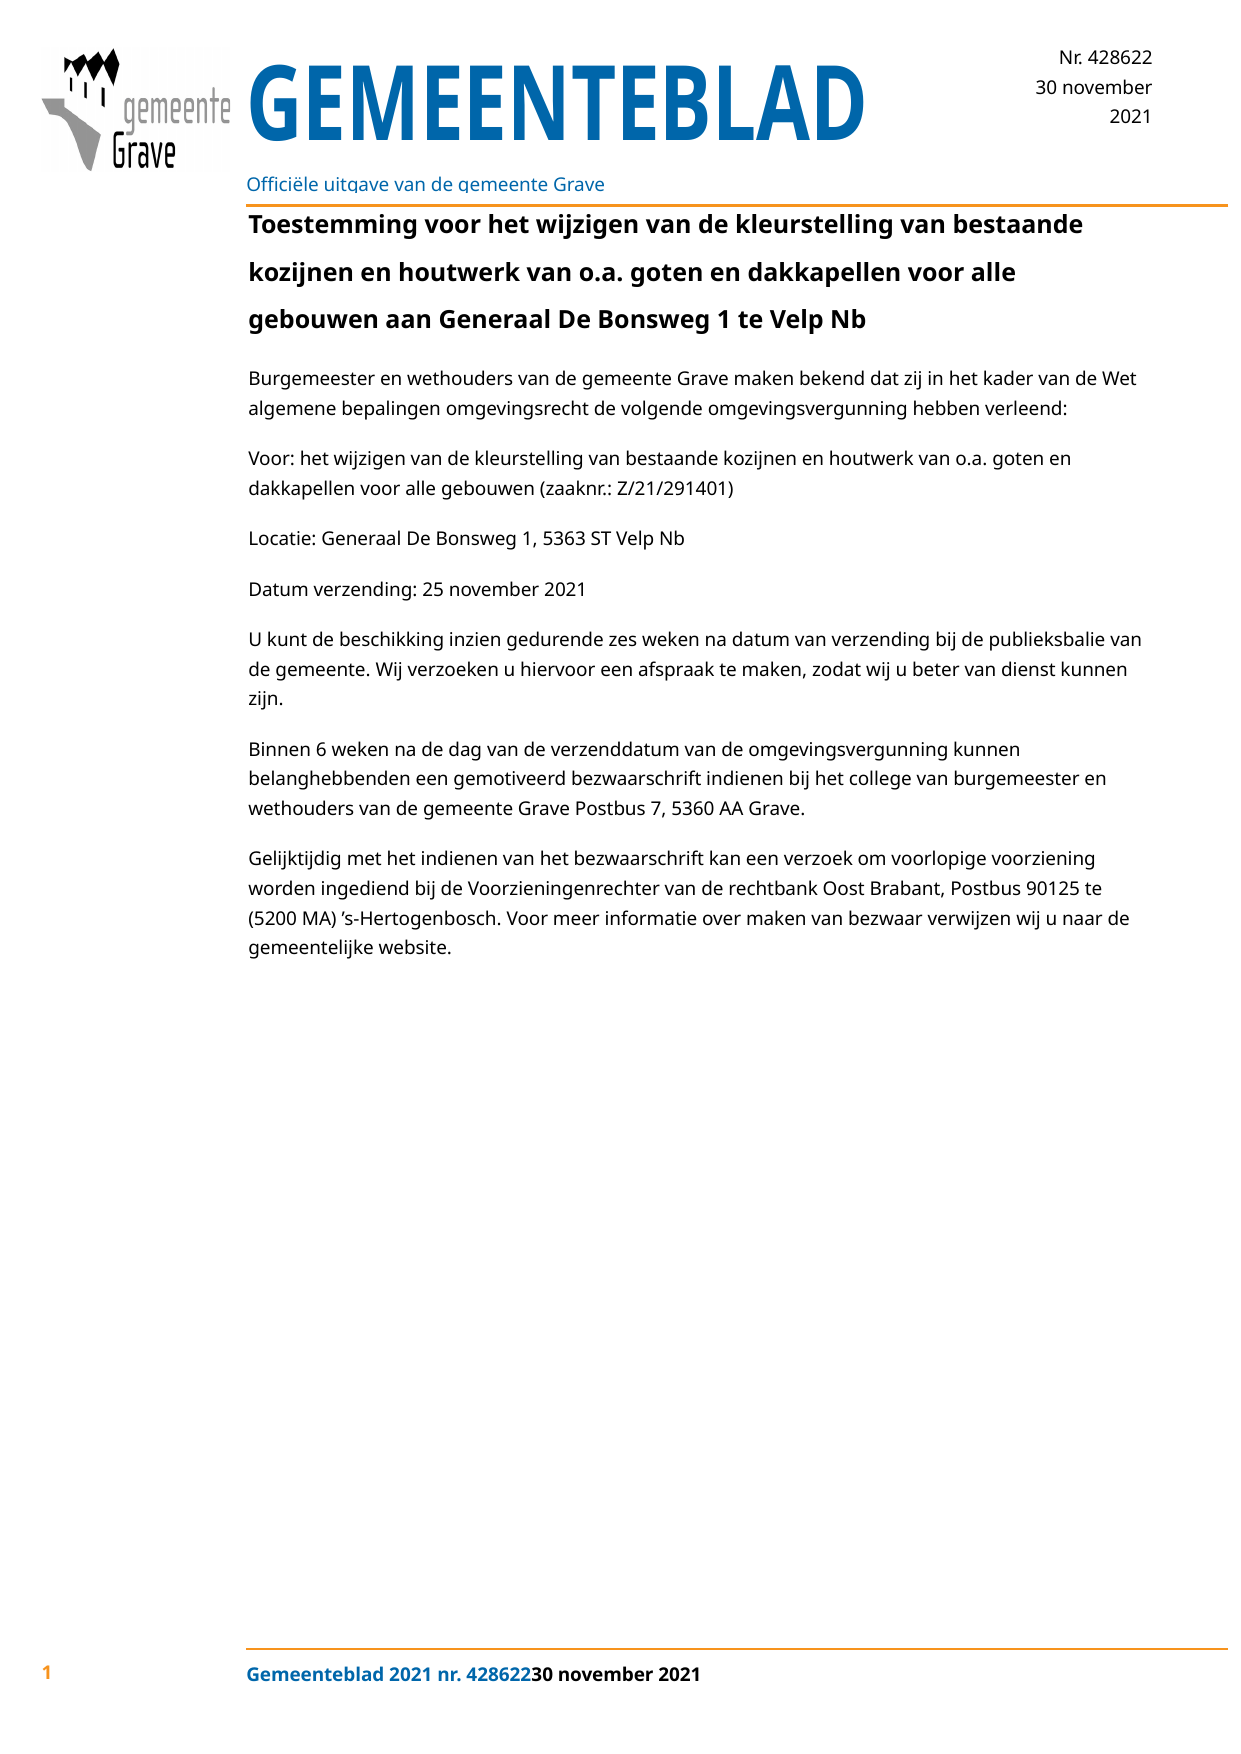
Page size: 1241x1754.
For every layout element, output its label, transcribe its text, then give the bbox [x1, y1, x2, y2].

text Burgemeester en wethouders van de gemeente Grave maken bekend dat zij in het kader van de Wet algemene bepalingen omgevingsrecht de volgende omgevingsvergunning hebben verleend: [248, 366, 1152, 421]
text Gelijktijdig met het indienen van het bezwaarschrift kan een verzoek om voorlopige voorziening worden ingediend bij de Voorzieningenrechter van de rechtbank Oost Brabant, Postbus 90125 te (5200 MA) ’s-Hertogenbosch. Voor meer informatie over maken van bezwaar verwijzen wij u naar de gemeentelijke website. [248, 846, 1152, 960]
text Voor: het wijzigen van de kleurstelling van bestaande kozijnen en houtwerk van o.a. goten en dakkapellen voor alle gebouwen (zaaknr.: Z/21/291401) [248, 446, 1152, 501]
text Toestemming voor het wijzigen van de kleurstelling van bestaande kozijnen en houtwerk van o.a. goten en dakkapellen voor alle gebouwen aan Generaal De Bonsweg 1 te Velp Nb [248, 207, 1152, 336]
picture [41, 47, 231, 172]
text Datum verzending: 25 november 2021 [248, 576, 1152, 602]
text Binnen 6 weken na de dag van de verzenddatum van de omgevingsvergunning kunnen belanghebbenden een gemotiveerd bezwaarschrift indienen bij het college van burgemeester en wethouders van de gemeente Grave Postbus 7, 5360 AA Grave. [248, 736, 1152, 821]
text Locatie: Generaal De Bonsweg 1, 5363 ST Velp Nb [248, 526, 1152, 551]
text U kunt de beschikking inzien gedurende zes weken na datum van verzending bij de publieksbalie van de gemeente. Wij verzoeken u hiervoor een afspraak te maken, zodat wij u beter van dienst kunnen zijn. [248, 626, 1152, 711]
